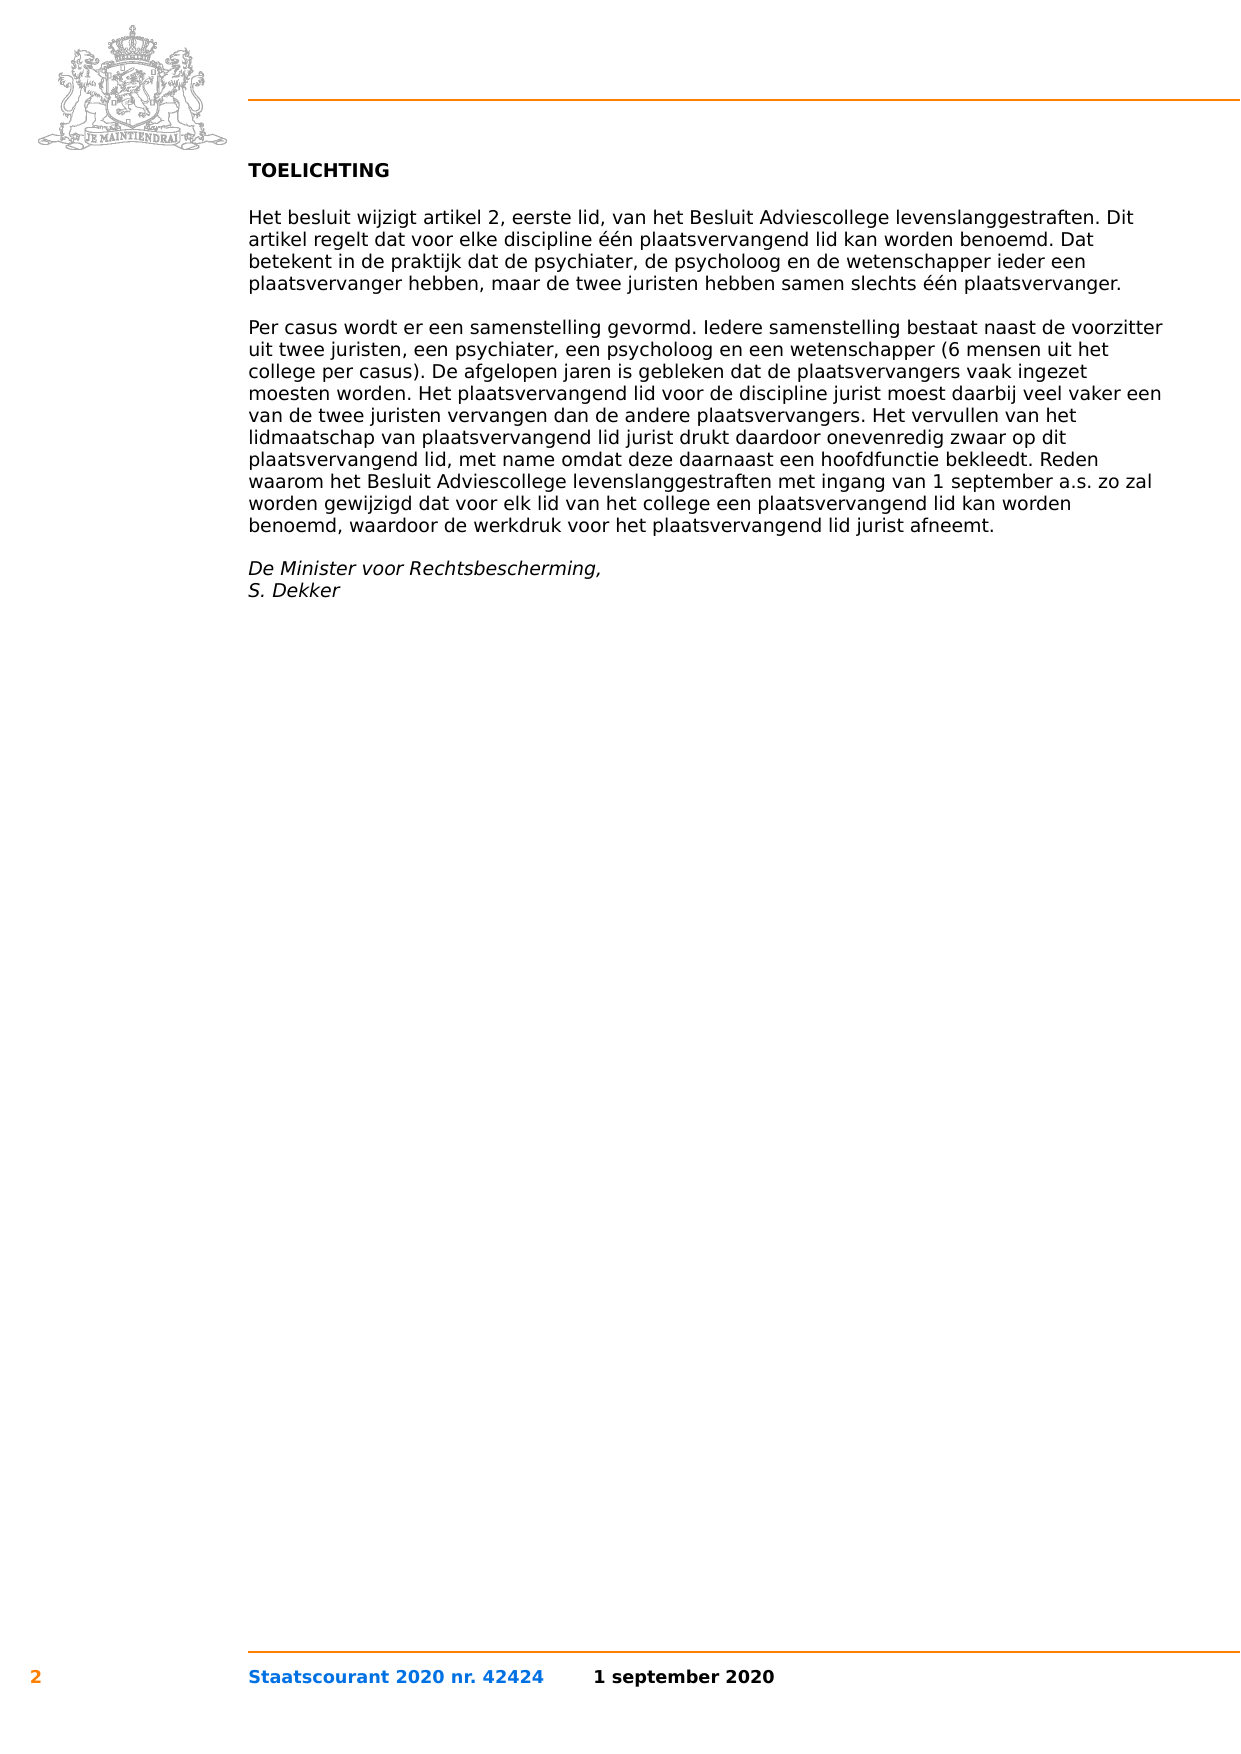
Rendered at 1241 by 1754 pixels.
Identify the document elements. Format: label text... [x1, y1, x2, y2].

picture [38, 25, 227, 150]
text Het besluit wijzigt artikel 2, eerste lid, van het Besluit Adviescollege levenslanggestraften. Dit artikel regelt dat voor elke discipline één plaatsvervangend lid kan worden benoemd. Dat betekent in de praktijk dat de psychiater, de psycholoog en de wetenschapper ieder een plaatsvervanger hebben, maar de twee juristen hebben samen slechts één plaatsvervanger. [248, 207, 1163, 295]
text Per casus wordt er een samenstelling gevormd. Iedere samenstelling bestaat naast de voorzitter uit twee juristen, een psychiater, een psycholoog en een wetenschapper (6 mensen uit het college per casus). De afgelopen jaren is gebleken dat de plaatsvervangers vaak ingezet moesten worden. Het plaatsvervangend lid voor de discipline jurist moest daarbij veel vaker een van de twee juristen vervangen dan de andere plaatsvervangers. Het vervullen van het lidmaatschap van plaatsvervangend lid jurist drukt daardoor onevenredig zwaar op dit plaatsvervangend lid, met name omdat deze daarnaast een hoofdfunctie bekleedt. Reden waarom het Besluit Adviescollege levenslanggestraften met ingang van 1 september a.s. zo zal worden gewijzigd dat voor elk lid van het college een plaatsvervangend lid kan worden benoemd, waardoor de werkdruk voor het plaatsvervangend lid jurist afneemt. [248, 317, 1163, 536]
text De Minister voor Rechtsbescherming, S. Dekker [248, 558, 1163, 602]
subtitle TOELICHTING [248, 160, 1163, 182]
